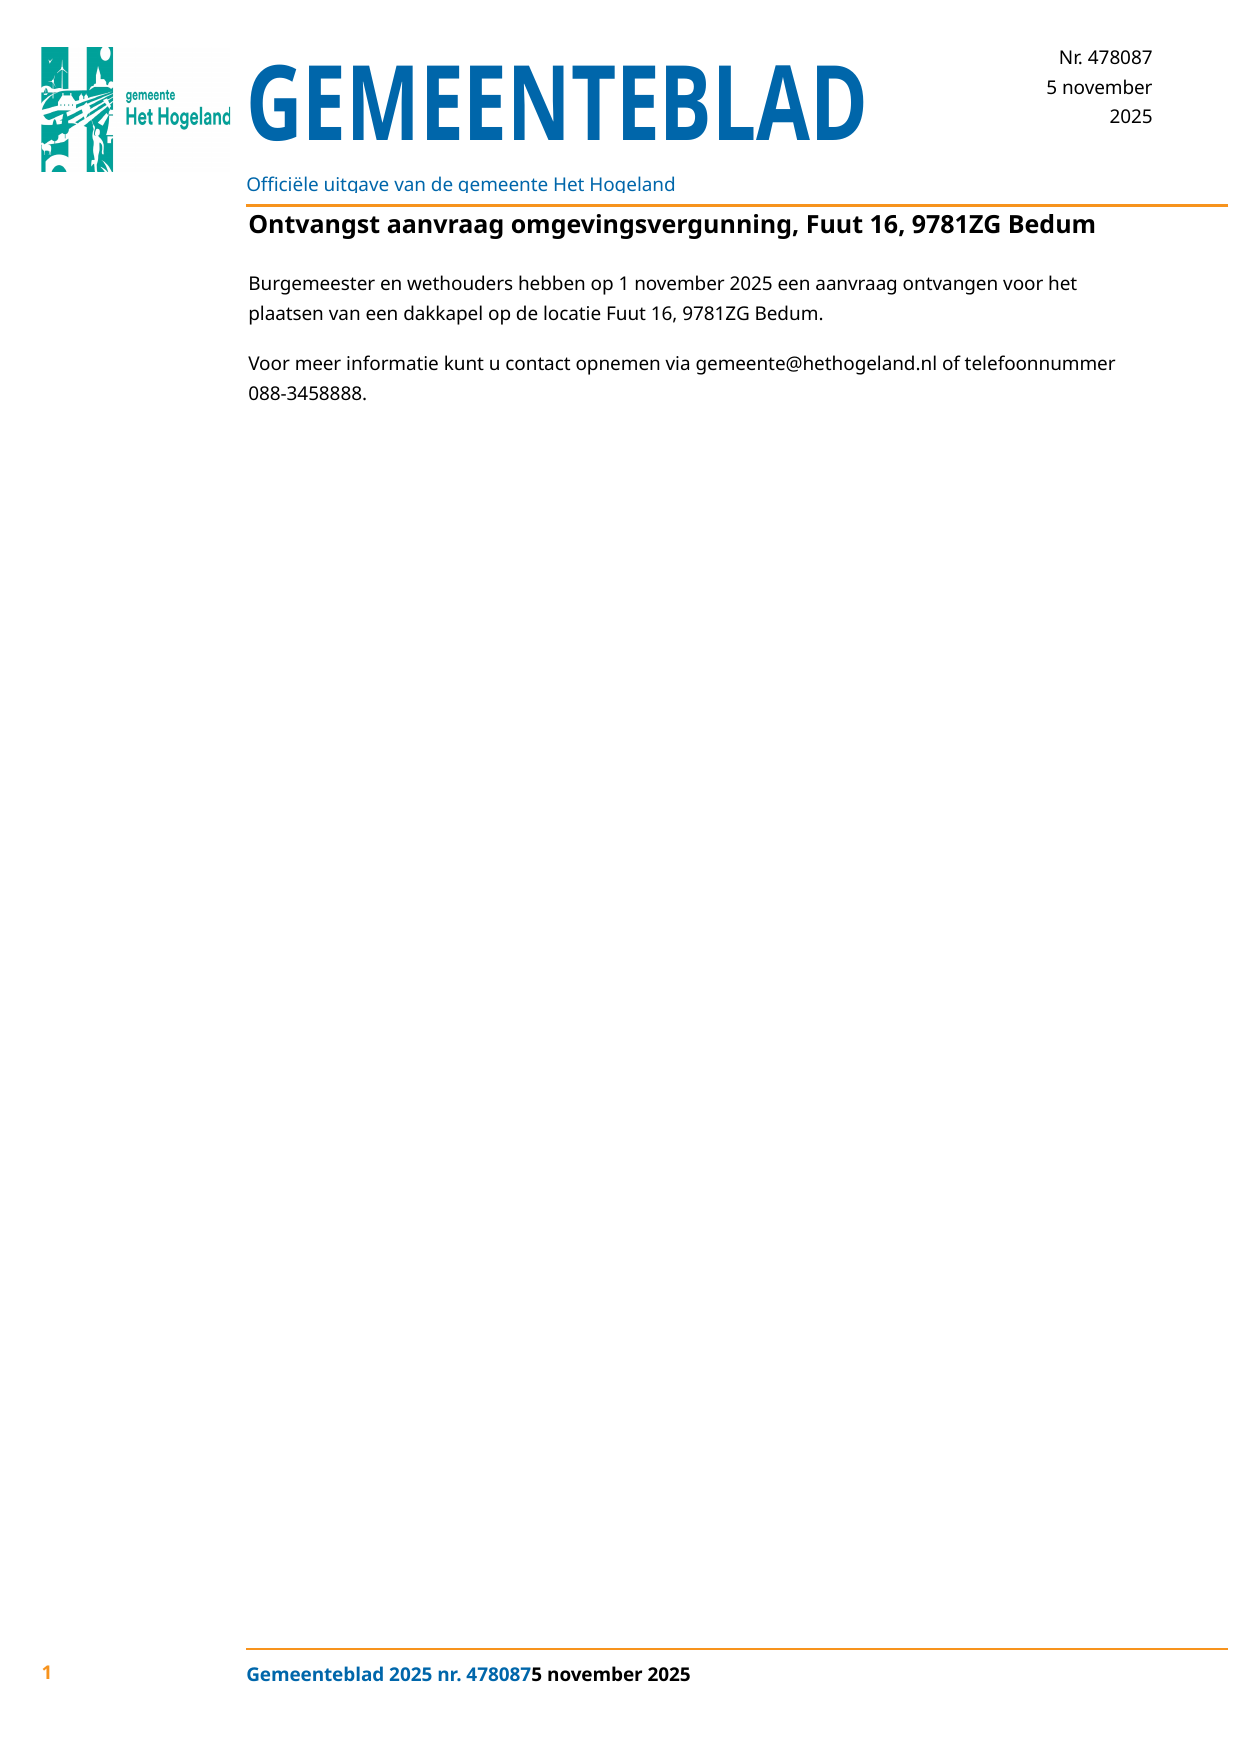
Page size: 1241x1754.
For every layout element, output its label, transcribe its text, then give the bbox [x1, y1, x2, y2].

picture [41, 47, 231, 172]
text Ontvangst aanvraag omgevingsvergunning, Fuut 16, 9781ZG Bedum [248, 207, 1152, 241]
text Voor meer informatie kunt u contact opnemen via gemeente@hethogeland.nl of telefoonnummer 088-3458888. [248, 350, 1152, 406]
text Burgemeester en wethouders hebben op 1 november 2025 een aanvraag ontvangen voor het plaatsen van een dakkapel op de locatie Fuut 16, 9781ZG Bedum. [248, 270, 1152, 326]
